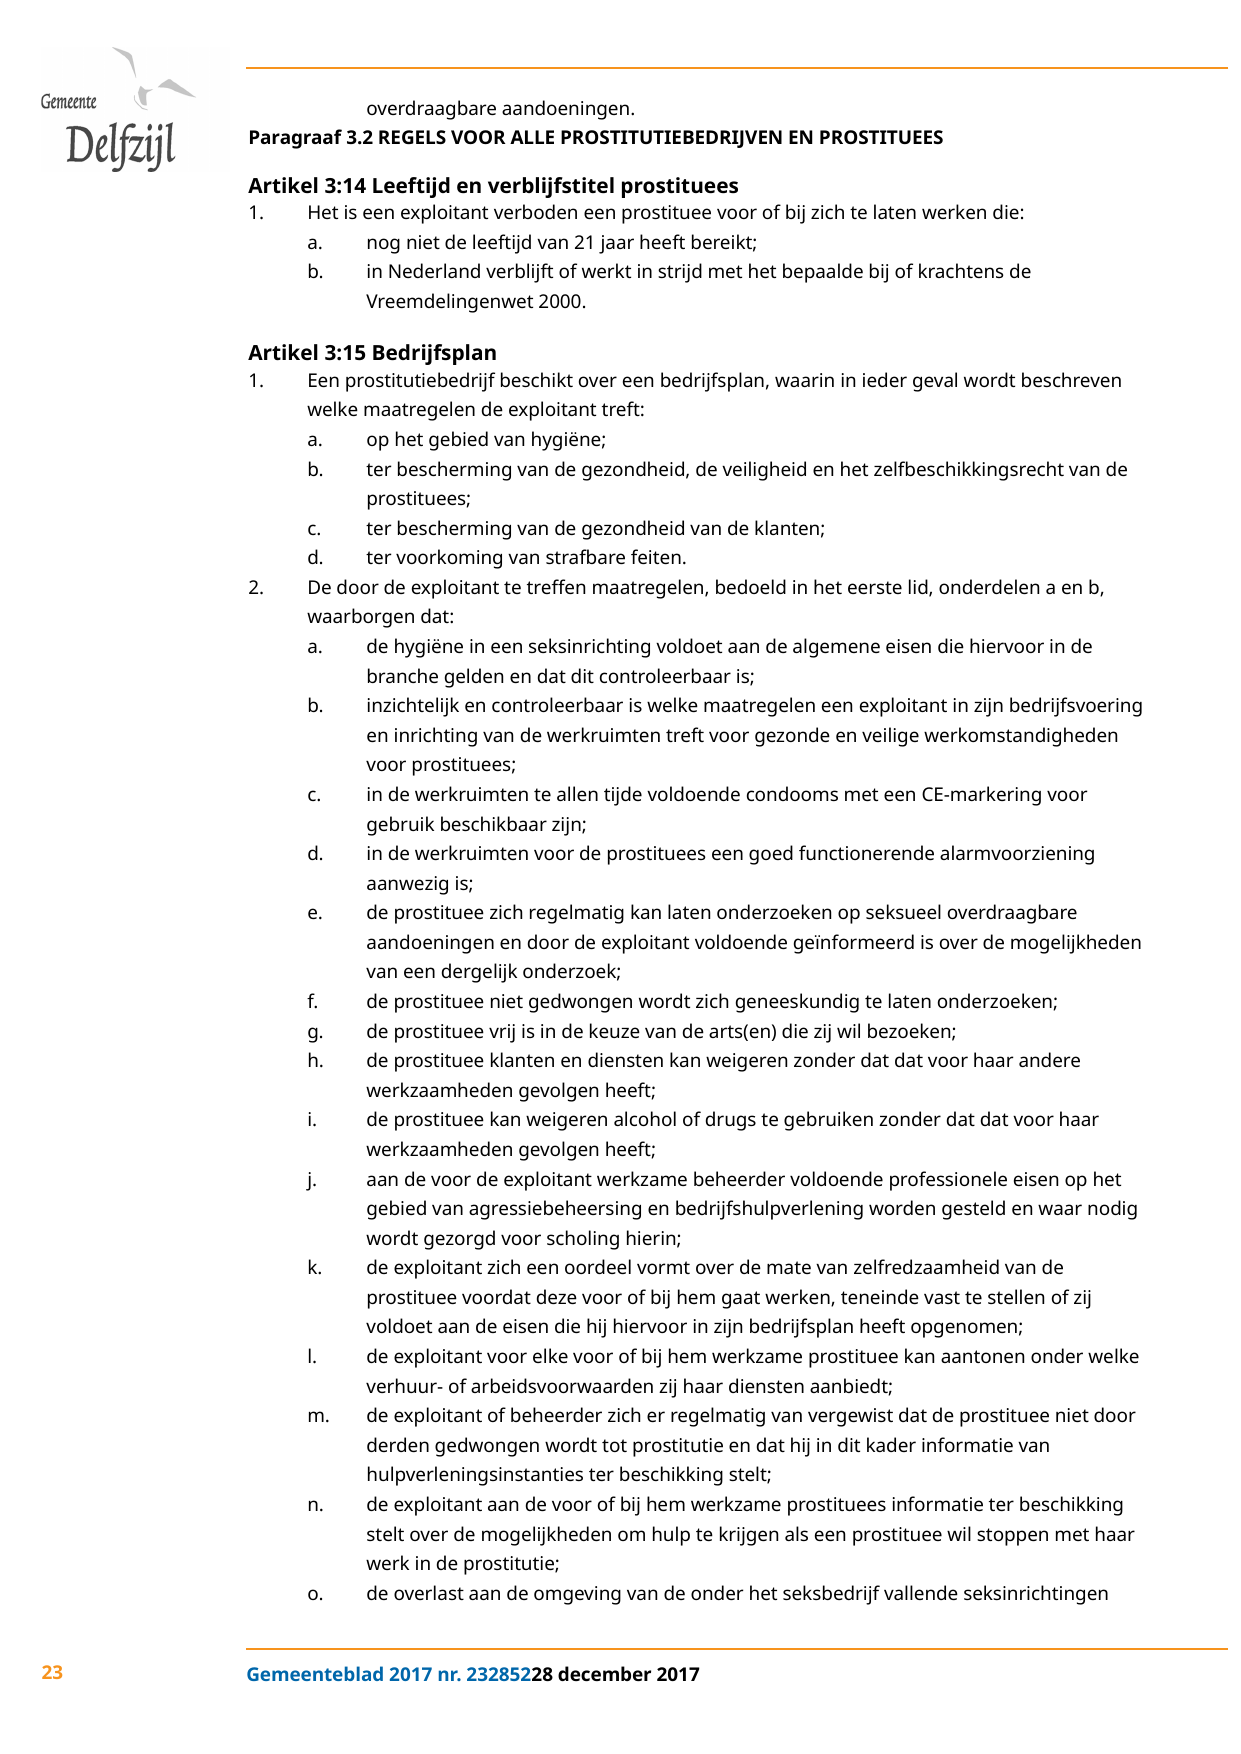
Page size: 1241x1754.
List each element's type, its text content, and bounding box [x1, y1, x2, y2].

list in de werkruimten voor de prostituees een goed functionerende alarmvoorziening aanwezig is; [307, 840, 1152, 896]
text Artikel 3:14 Leeftijd en verblijfstitel prostituees [248, 171, 1152, 199]
list de exploitant of beheerder zich er regelmatig van vergewist dat de prostituee niet door derden gedwongen wordt tot prostitutie en dat hij in dit kader informatie van hulpverleningsinstanties ter beschikking stelt; [307, 1402, 1152, 1487]
list de exploitant voor elke voor of bij hem werkzame prostituee kan aantonen onder welke verhuur- of arbeidsvoorwaarden zij haar diensten aanbiedt; [307, 1343, 1152, 1398]
text Paragraaf 3.2 REGELS VOOR ALLE PROSTITUTIEBEDRIJVEN EN PROSTITUEES [248, 124, 1152, 150]
picture [41, 47, 231, 172]
list de exploitant zich een oordeel vormt over de mate van zelfredzaamheid van de prostituee voordat deze voor of bij hem gaat werken, teneinde vast te stellen of zij voldoet aan de eisen die hij hiervoor in zijn bedrijfsplan heeft opgenomen; [307, 1254, 1152, 1339]
list overdraagbare aandoeningen. [307, 95, 1152, 121]
list De door de exploitant te treffen maatregelen, bedoeld in het eerste lid, onderdelen a en b, waarborgen dat: [248, 574, 1152, 629]
list nog niet de leeftijd van 21 jaar heeft bereikt; [307, 229, 1152, 255]
list de prostituee niet gedwongen wordt zich geneeskundig te laten onderzoeken; [307, 988, 1152, 1014]
list Een prostitutiebedrijf beschikt over een bedrijfsplan, waarin in ieder geval wordt beschreven welke maatregelen de exploitant treft: [248, 367, 1152, 422]
list de overlast aan de omgeving van de onder het seksbedrijf vallende seksinrichtingen [307, 1580, 1152, 1606]
list Het is een exploitant verboden een prostituee voor of bij zich te laten werken die: [248, 199, 1152, 225]
list de exploitant aan de voor of bij hem werkzame prostituees informatie ter beschikking stelt over de mogelijkheden om hulp te krijgen als een prostituee wil stoppen met haar werk in de prostitutie; [307, 1491, 1152, 1576]
list de prostituee kan weigeren alcohol of drugs te gebruiken zonder dat dat voor haar werkzaamheden gevolgen heeft; [307, 1107, 1152, 1162]
list in de werkruimten te allen tijde voldoende condooms met een CE-markering voor gebruik beschikbaar zijn; [307, 781, 1152, 836]
list in Nederland verblijft of werkt in strijd met het bepaalde bij of krachtens de Vreemdelingenwet 2000. [307, 258, 1152, 314]
list de prostituee vrij is in de keuze van de arts(en) die zij wil bezoeken; [307, 1018, 1152, 1043]
list de hygiëne in een seksinrichting voldoet aan de algemene eisen die hiervoor in de branche gelden en dat dit controleerbaar is; [307, 633, 1152, 688]
list op het gebied van hygiëne; [307, 426, 1152, 452]
list ter voorkoming van strafbare feiten. [307, 544, 1152, 570]
list aan de voor de exploitant werkzame beheerder voldoende professionele eisen op het gebied van agressiebeheersing en bedrijfshulpverlening worden gesteld en waar nodig wordt gezorgd voor scholing hierin; [307, 1166, 1152, 1251]
list inzichtelijk en controleerbaar is welke maatregelen een exploitant in zijn bedrijfsvoering en inrichting van de werkruimten treft voor gezonde en veilige werkomstandigheden voor prostituees; [307, 692, 1152, 777]
text Artikel 3:15 Bedrijfsplan [248, 338, 1152, 367]
list ter bescherming van de gezondheid van de klanten; [307, 515, 1152, 541]
list de prostituee zich regelmatig kan laten onderzoeken op seksueel overdraagbare aandoeningen en door de exploitant voldoende geïnformeerd is over de mogelijkheden van een dergelijk onderzoek; [307, 899, 1152, 984]
list de prostituee klanten en diensten kan weigeren zonder dat dat voor haar andere werkzaamheden gevolgen heeft; [307, 1047, 1152, 1103]
list ter bescherming van de gezondheid, de veiligheid en het zelfbeschikkingsrecht van de prostituees; [307, 456, 1152, 511]
